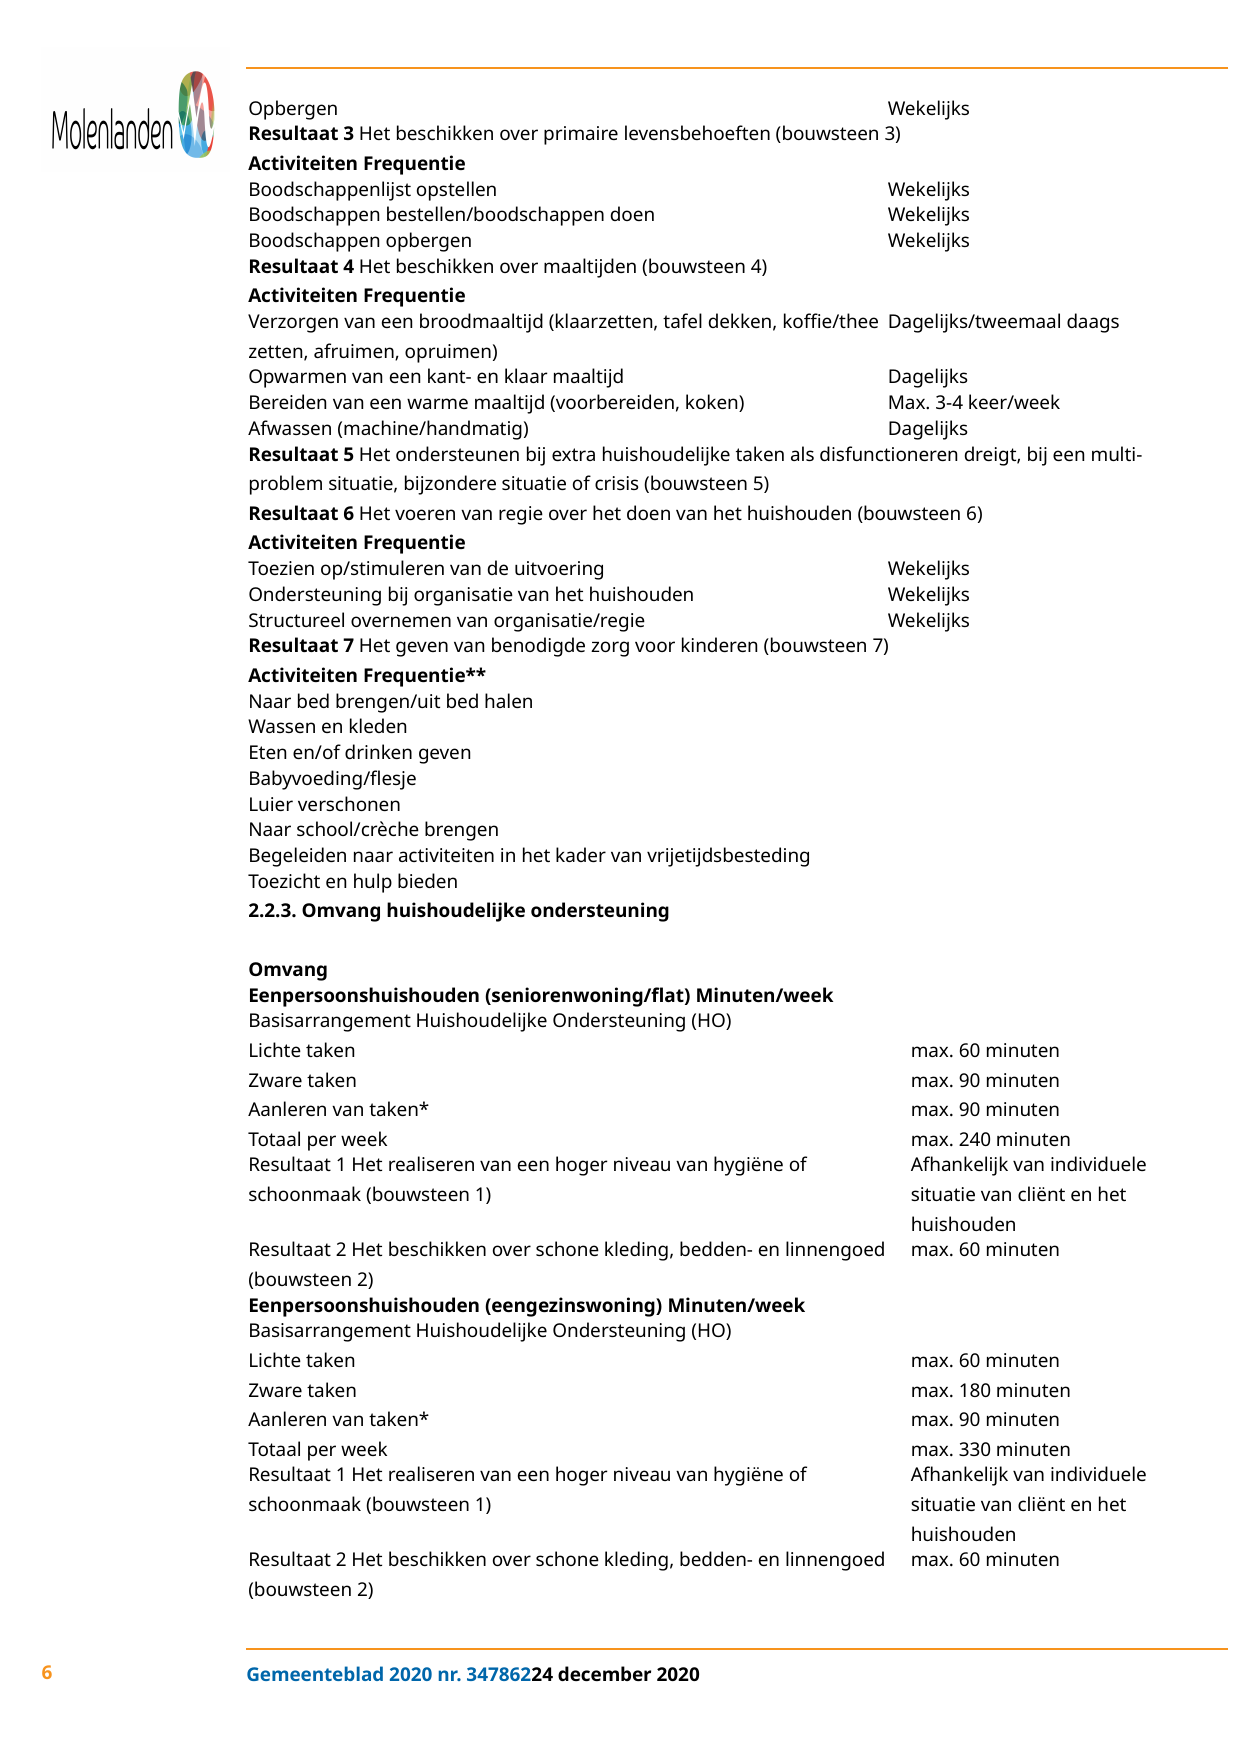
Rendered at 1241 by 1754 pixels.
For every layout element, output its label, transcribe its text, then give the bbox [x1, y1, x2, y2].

table_cell [888, 688, 1152, 713]
table_cell Resultaat 3 Het beschikken over primaire levensbehoeften (bouwsteen 3) Activiteiten Frequentie [248, 121, 1152, 176]
table_cell Wekelijks [888, 607, 1152, 632]
table_cell Resultaat 4 Het beschikken over maaltijden (bouwsteen 4) Activiteiten Frequentie [248, 253, 1152, 308]
table_cell Resultaat 1 Het realiseren van een hoger niveau van hygiëne of schoonmaak (bouwsteen 1) [248, 1152, 911, 1237]
table_cell Basisarrangement Huishoudelijke Ondersteuning (HO) Lichte taken Zware taken Aanleren van taken* Totaal per week [248, 1318, 911, 1462]
table_cell Eenpersoonshuishouden (seniorenwoning/flat) Minuten/week [248, 982, 1152, 1008]
table_cell Wekelijks [888, 202, 1152, 227]
table_cell Eenpersoonshuishouden (eengezinswoning) Minuten/week [248, 1292, 1152, 1318]
table_cell Resultaat 2 Het beschikken over schone kleding, bedden- en linnengoed (bouwsteen 2) [248, 1547, 911, 1602]
table_cell Naar bed brengen/uit bed halen [248, 688, 888, 713]
table_cell Boodschappen bestellen/boodschappen doen [248, 202, 888, 227]
table_cell Wekelijks [888, 581, 1152, 607]
table_cell Wekelijks [888, 227, 1152, 253]
table_cell max. 60 minuten [911, 1237, 1152, 1292]
table_cell [888, 739, 1152, 765]
table_cell [888, 765, 1152, 791]
table_cell [888, 791, 1152, 816]
table_cell Wassen en kleden [248, 714, 888, 739]
table_cell Bereiden van een warme maaltijd (voorbereiden, koken) [248, 389, 888, 415]
table_cell Boodschappen opbergen [248, 227, 888, 253]
table_cell Basisarrangement Huishoudelijke Ondersteuning (HO) Lichte taken Zware taken Aanleren van taken* Totaal per week [248, 1008, 911, 1152]
table_cell Wekelijks [888, 176, 1152, 202]
table_cell Opwarmen van een kant- en klaar maaltijd [248, 364, 888, 389]
table_cell Babyvoeding/flesje [248, 765, 888, 791]
table_cell Dagelijks [888, 415, 1152, 441]
table_cell Ondersteuning bij organisatie van het huishouden [248, 581, 888, 607]
table_cell Max. 3-4 keer/week [888, 389, 1152, 415]
table_cell Wekelijks [888, 95, 1152, 121]
table_cell Afhankelijk van individuele situatie van cliënt en het huishouden [911, 1462, 1152, 1547]
table_cell Begeleiden naar activiteiten in het kader van vrijetijdsbesteding [248, 842, 888, 868]
table_cell [888, 816, 1152, 842]
table_cell max. 60 minuten [911, 1547, 1152, 1602]
table_cell Naar school/crèche brengen [248, 816, 888, 842]
table_cell Afwassen (machine/handmatig) [248, 415, 888, 441]
table_cell Resultaat 7 Het geven van benodigde zorg voor kinderen (bouwsteen 7) Activiteiten Frequentie** [248, 633, 1152, 688]
table_cell Verzorgen van een broodmaaltijd (klaarzetten, tafel dekken, koffie/thee zetten, afruimen, opruimen) [248, 308, 888, 364]
table_cell Resultaat 2 Het beschikken over schone kleding, bedden- en linnengoed (bouwsteen 2) [248, 1237, 911, 1292]
table_cell Toezien op/stimuleren van de uitvoering [248, 555, 888, 581]
table_cell Opbergen [248, 95, 888, 121]
table_cell Boodschappenlijst opstellen [248, 176, 888, 202]
table_cell Resultaat 1 Het realiseren van een hoger niveau van hygiëne of schoonmaak (bouwsteen 1) [248, 1462, 911, 1547]
table_cell [888, 842, 1152, 868]
table_cell Dagelijks/tweemaal daags [888, 308, 1152, 364]
table_cell [888, 714, 1152, 739]
table_cell Afhankelijk van individuele situatie van cliënt en het huishouden [911, 1152, 1152, 1237]
table_cell Eten en/of drinken geven [248, 739, 888, 765]
table_cell Structureel overnemen van organisatie/regie [248, 607, 888, 632]
table_cell Toezicht en hulp bieden [248, 868, 888, 894]
table_cell Dagelijks [888, 364, 1152, 389]
table_cell max. 60 minuten max. 90 minuten max. 90 minuten max. 240 minuten [911, 1008, 1152, 1152]
table_cell [888, 868, 1152, 894]
table_cell Resultaat 5 Het ondersteunen bij extra huishoudelijke taken als disfunctioneren dreigt, bij een multi-problem situatie, bijzondere situatie of crisis (bouwsteen 5) Resultaat 6 Het voeren van regie over het doen van het huishouden (bouwsteen 6) Activiteiten Frequentie [248, 441, 1152, 555]
text 2.2.3. Omvang huishoudelijke ondersteuning [248, 897, 1152, 923]
table_cell Luier verschonen [248, 791, 888, 816]
table_header Omvang [248, 927, 1152, 982]
table_cell max. 60 minuten max. 180 minuten max. 90 minuten max. 330 minuten [911, 1318, 1152, 1462]
table_cell Wekelijks [888, 555, 1152, 581]
picture [41, 47, 231, 172]
